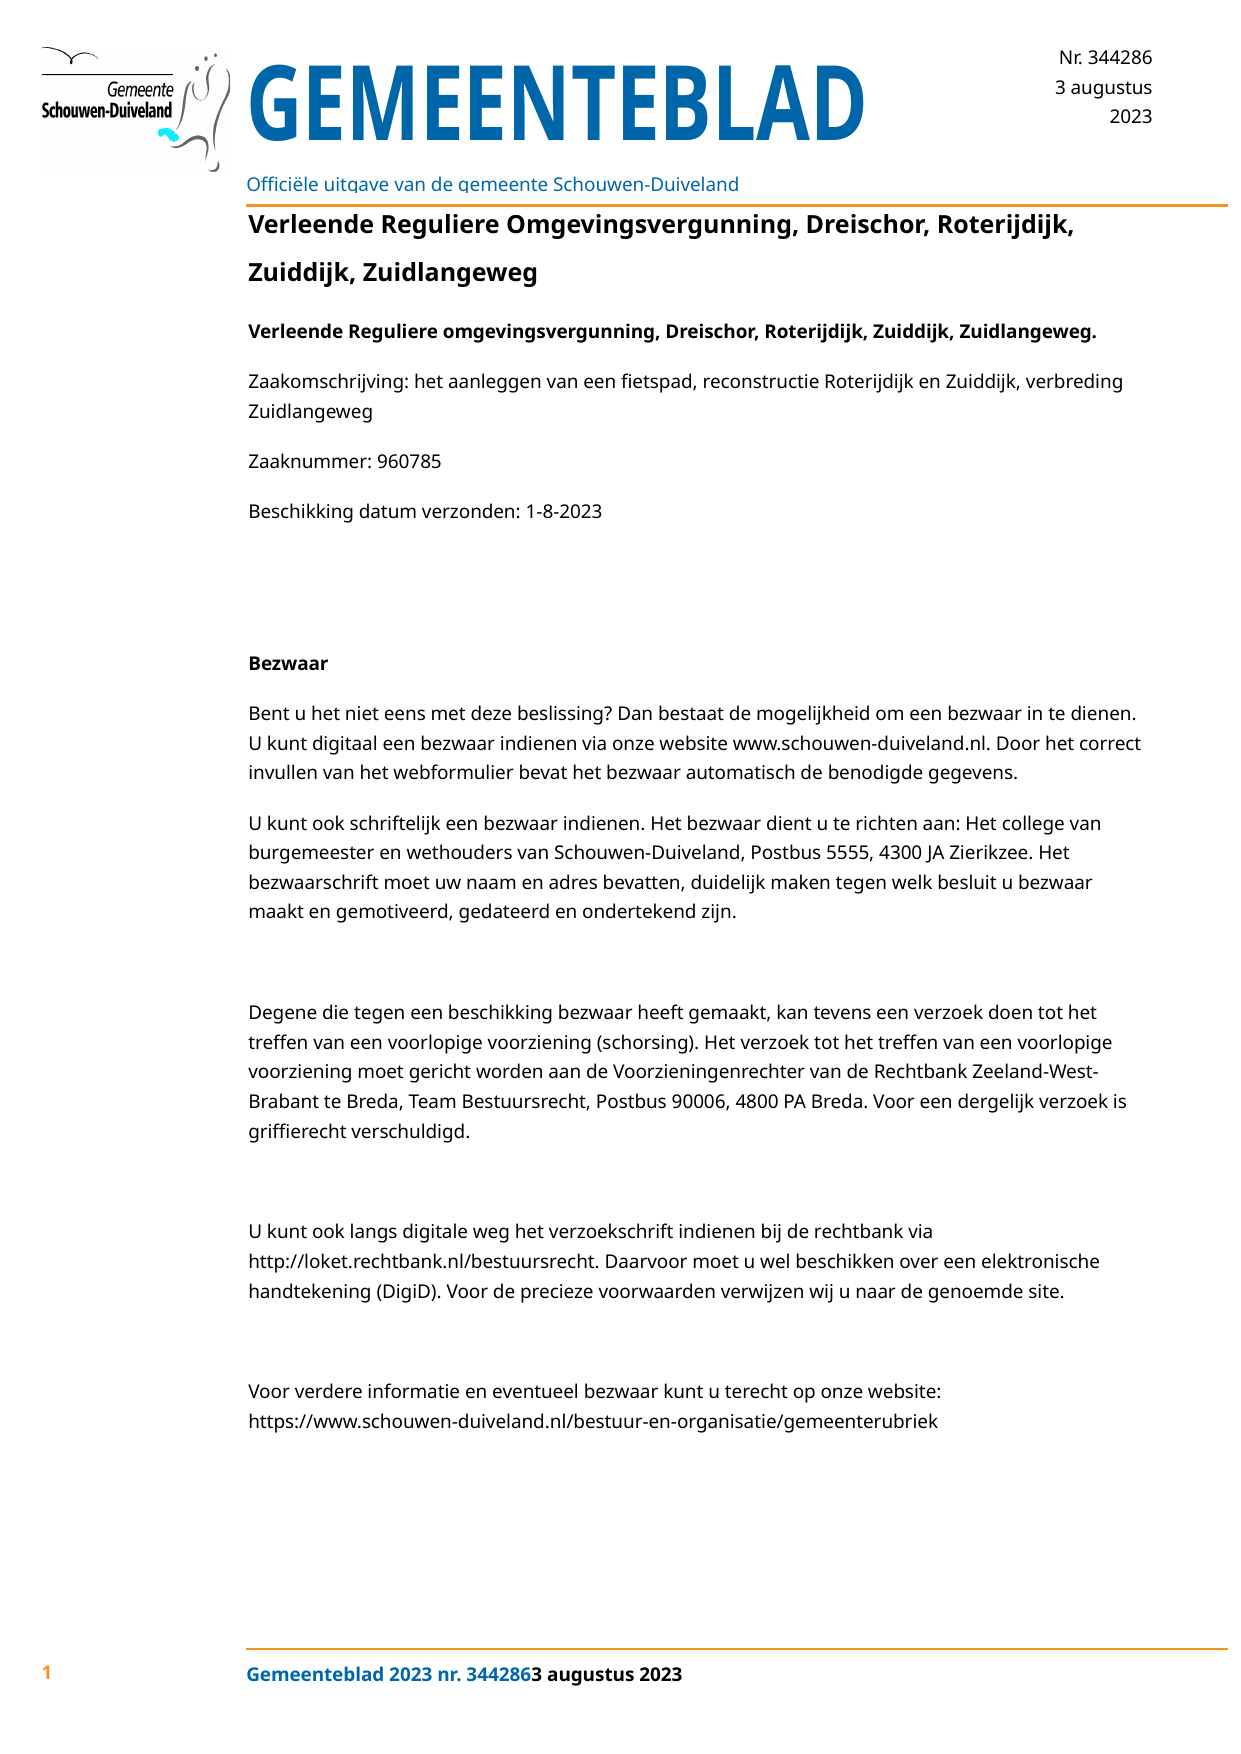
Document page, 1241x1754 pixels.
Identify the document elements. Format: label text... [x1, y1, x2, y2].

text Verleende Reguliere omgevingsvergunning, Dreischor, Roterijdijk, Zuiddijk, Zuidlangeweg. [248, 318, 1152, 344]
text Voor verdere informatie en eventueel bezwaar kunt u terecht op onze website: https://www.schouwen-duiveland.nl/bestuur-en-organisatie/gemeenterubriek [248, 1379, 1152, 1434]
text Zaaknummer: 960785 [248, 448, 1152, 474]
text Verleende Reguliere Omgevingsvergunning, Dreischor, Roterijdijk, Zuiddijk, Zuidlangeweg [248, 207, 1152, 288]
text Degene die tegen een beschikking bezwaar heeft gemaakt, kan tevens een verzoek doen tot het treffen van een voorlopige voorziening (schorsing). Het verzoek tot het treffen van een voorlopige voorziening moet gericht worden aan de Voorzieningenrechter van de Rechtbank Zeeland-West-Brabant te Breda, Team Bestuursrecht, Postbus 90006, 4800 PA Breda. Voor een dergelijk verzoek is griffierecht verschuldigd. [248, 999, 1152, 1144]
text Zaakomschrijving: het aanleggen van een fietspad, reconstructie Roterijdijk en Zuiddijk, verbreding Zuidlangeweg [248, 368, 1152, 424]
picture [41, 47, 231, 172]
text U kunt ook schriftelijk een bezwaar indienen. Het bezwaar dient u te richten aan: Het college van burgemeester en wethouders van Schouwen-Duiveland, Postbus 5555, 4300 JA Zierikzee. Het bezwaarschrift moet uw naam en adres bevatten, duidelijk maken tegen welk besluit u bezwaar maakt en gemotiveerd, gedateerd en ondertekend zijn. [248, 810, 1152, 924]
text Beschikking datum verzonden: 1-8-2023 [248, 499, 1152, 524]
text Bezwaar [248, 650, 1152, 676]
text Bent u het niet eens met deze beslissing? Dan bestaat de mogelijkheid om een bezwaar in te dienen. U kunt digitaal een bezwaar indienen via onze website www.schouwen-duiveland.nl. Door het correct invullen van het webformulier bevat het bezwaar automatisch de benodigde gegevens. [248, 700, 1152, 785]
text U kunt ook langs digitale weg het verzoekschrift indienen bij de rechtbank via http://loket.rechtbank.nl/bestuursrecht. Daarvoor moet u wel beschikken over een elektronische handtekening (DigiD). Voor de precieze voorwaarden verwijzen wij u naar de genoemde site. [248, 1219, 1152, 1304]
